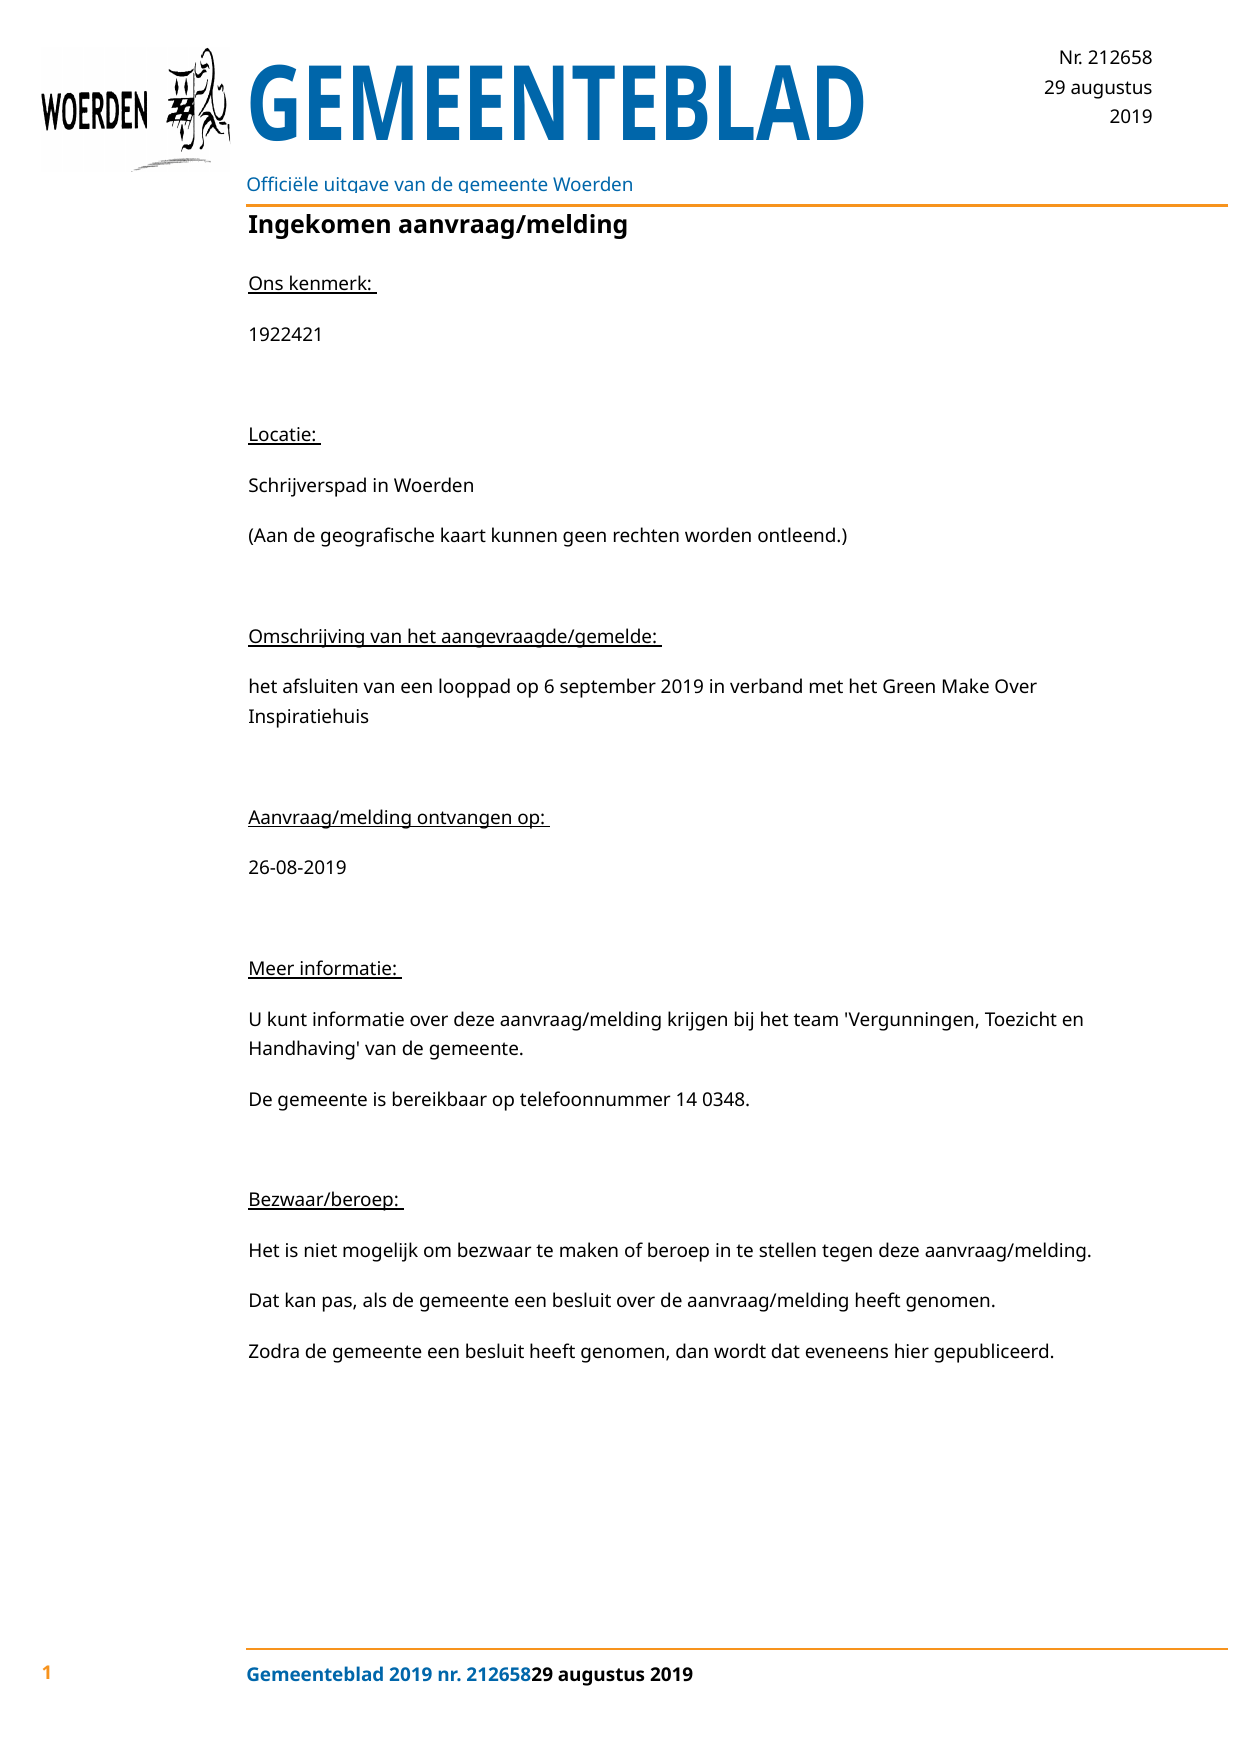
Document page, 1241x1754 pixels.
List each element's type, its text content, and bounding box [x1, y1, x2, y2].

text Schrijverspad in Woerden [248, 472, 1152, 498]
text Ons kenmerk: [248, 270, 1152, 296]
text Bezwaar/beroep: [248, 1187, 1152, 1212]
text het afsluiten van een looppad op 6 september 2019 in verband met het Green Make Over Inspiratiehuis [248, 674, 1152, 729]
picture [41, 47, 231, 172]
text Zodra de gemeente een besluit heeft genomen, dan wordt dat eveneens hier gepubliceerd. [248, 1338, 1152, 1363]
text Het is niet mogelijk om bezwaar te maken of beroep in te stellen tegen deze aanvraag/melding. [248, 1237, 1152, 1263]
text Locatie: [248, 422, 1152, 447]
text Omschrijving van het aangevraagde/gemelde: [248, 623, 1152, 649]
text 26-08-2019 [248, 854, 1152, 880]
text 1922421 [248, 321, 1152, 346]
text Aanvraag/melding ontvangen op: [248, 804, 1152, 830]
text Ingekomen aanvraag/melding [248, 207, 1152, 241]
text Meer informatie: [248, 955, 1152, 981]
text De gemeente is bereikbaar op telefoonnummer 14 0348. [248, 1086, 1152, 1111]
text Dat kan pas, als de gemeente een besluit over de aanvraag/melding heeft genomen. [248, 1287, 1152, 1313]
text (Aan de geografische kaart kunnen geen rechten worden ontleend.) [248, 522, 1152, 548]
text U kunt informatie over deze aanvraag/melding krijgen bij het team 'Vergunningen, Toezicht en Handhaving' van de gemeente. [248, 1006, 1152, 1061]
